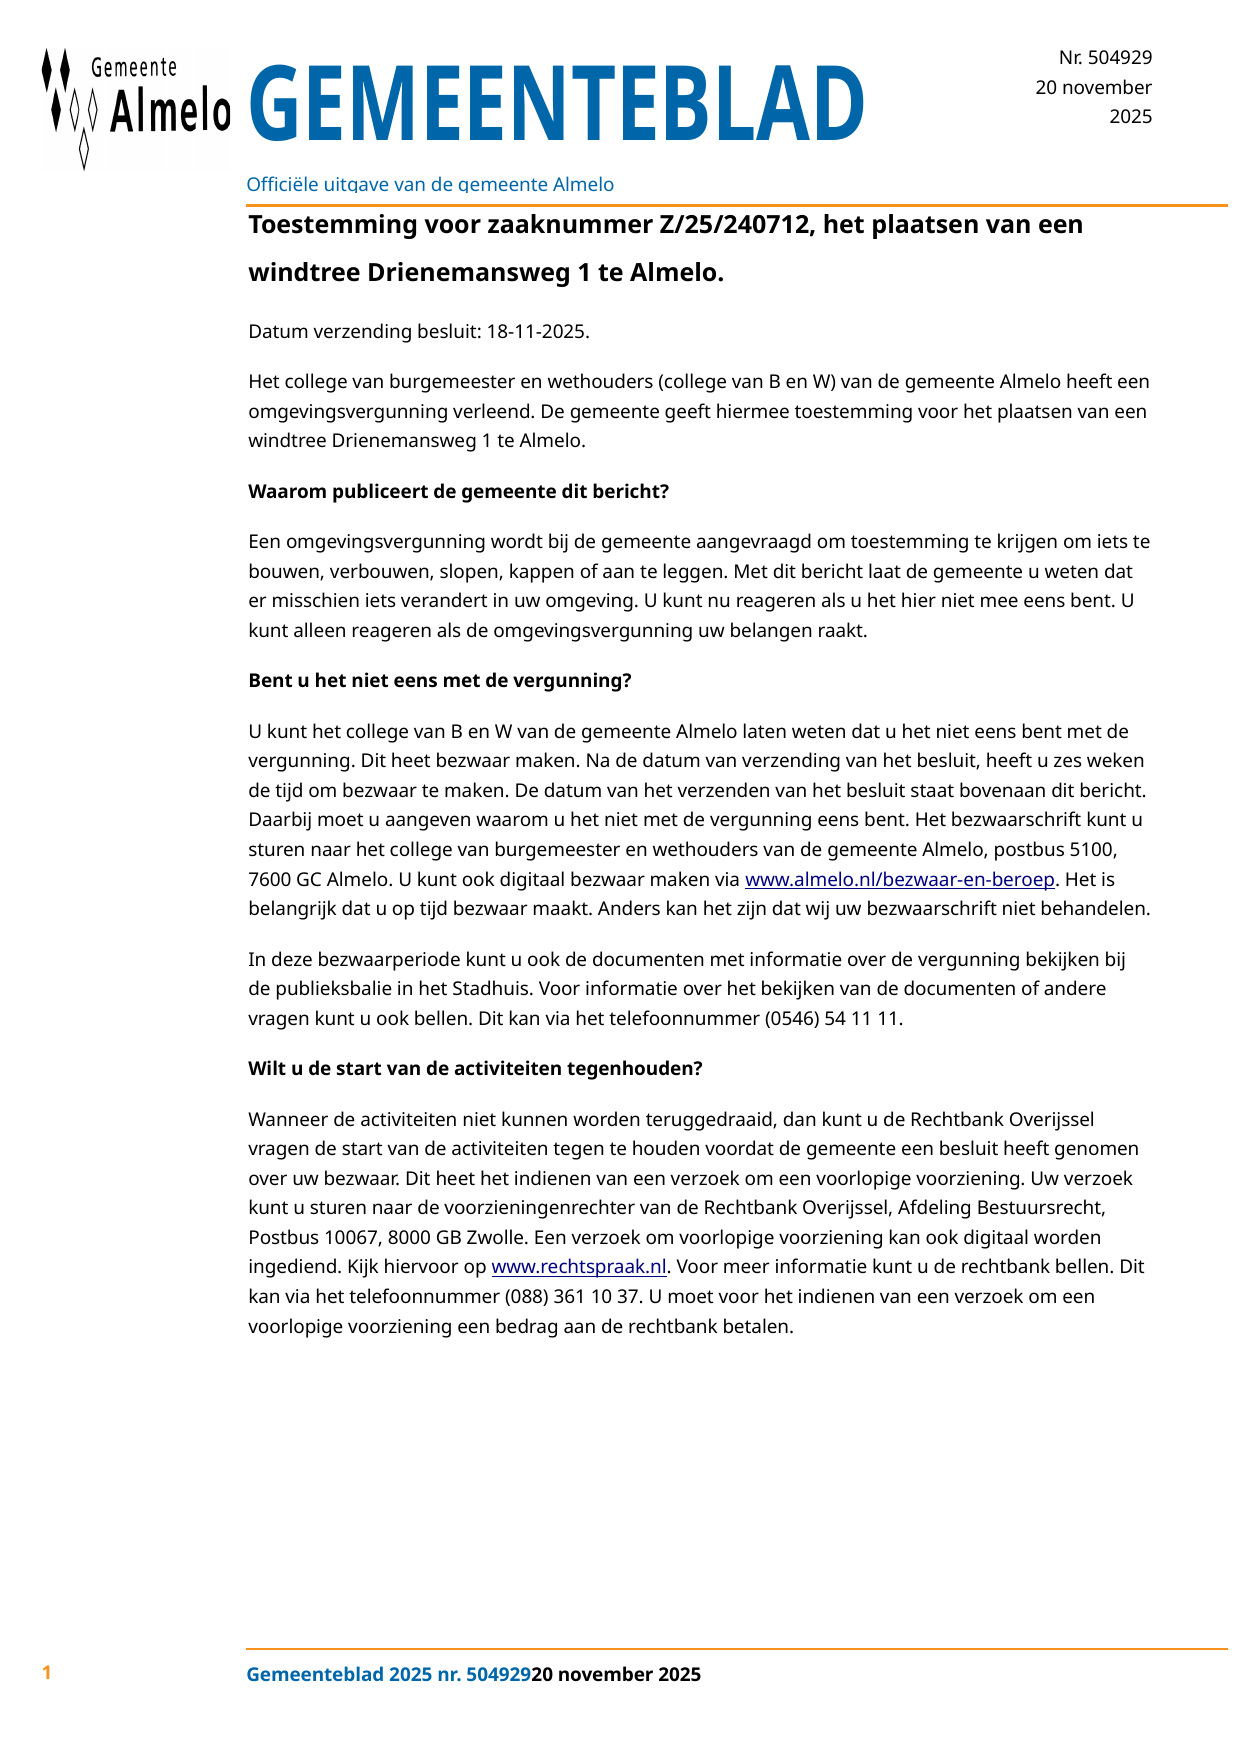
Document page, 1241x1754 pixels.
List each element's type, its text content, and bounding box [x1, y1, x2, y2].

picture [41, 47, 231, 172]
text In deze bezwaarperiode kunt u ook de documenten met informatie over de vergunning bekijken bij de publieksbalie in het Stadhuis. Voor informatie over het bekijken van de documenten of andere vragen kunt u ook bellen. Dit kan via het telefoonnummer (0546) 54 11 11. [248, 946, 1152, 1031]
text Bent u het niet eens met de vergunning? [248, 667, 1152, 693]
text Een omgevingsvergunning wordt bij de gemeente aangevraagd om toestemming te krijgen om iets te bouwen, verbouwen, slopen, kappen of aan te leggen. Met dit bericht laat de gemeente u weten dat er misschien iets verandert in uw omgeving. U kunt nu reageren als u het hier niet mee eens bent. U kunt alleen reageren als de omgevingsvergunning uw belangen raakt. [248, 528, 1152, 643]
text Het college van burgemeester en wethouders (college van B en W) van de gemeente Almelo heeft een omgevingsvergunning verleend. De gemeente geeft hiermee toestemming voor het plaatsen van een windtree Drienemansweg 1 te Almelo. [248, 368, 1152, 453]
text Wilt u de start van de activiteiten tegenhouden? [248, 1055, 1152, 1081]
text U kunt het college van B en W van de gemeente Almelo laten weten dat u het niet eens bent met de vergunning. Dit heet bezwaar maken. Na de datum van verzending van het besluit, heeft u zes weken de tijd om bezwaar te maken. De datum van het verzenden van het besluit staat bovenaan dit bericht. Daarbij moet u aangeven waarom u het niet met de vergunning eens bent. Het bezwaarschrift kunt u sturen naar het college van burgemeester en wethouders van de gemeente Almelo, postbus 5100, 7600 GC Almelo. U kunt ook digitaal bezwaar maken via www.almelo.nl/bezwaar-en-beroep. Het is belangrijk dat u op tijd bezwaar maakt. Anders kan het zijn dat wij uw bezwaarschrift niet behandelen. [248, 718, 1152, 921]
text Toestemming voor zaaknummer Z/25/240712, het plaatsen van een windtree Drienemansweg 1 te Almelo. [248, 207, 1152, 288]
text Datum verzending besluit: 18-11-2025. [248, 318, 1152, 344]
text Wanneer de activiteiten niet kunnen worden teruggedraaid, dan kunt u de Rechtbank Overijssel vragen de start van de activiteiten tegen te houden voordat de gemeente een besluit heeft genomen over uw bezwaar. Dit heet het indienen van een verzoek om een voorlopige voorziening. Uw verzoek kunt u sturen naar de voorzieningenrechter van de Rechtbank Overijssel, Afdeling Bestuursrecht, Postbus 10067, 8000 GB Zwolle. Een verzoek om voorlopige voorziening kan ook digitaal worden ingediend. Kijk hiervoor op www.rechtspraak.nl. Voor meer informatie kunt u de rechtbank bellen. Dit kan via het telefoonnummer (088) 361 10 37. U moet voor het indienen van een verzoek om een voorlopige voorziening een bedrag aan de rechtbank betalen. [248, 1106, 1152, 1339]
text Waarom publiceert de gemeente dit bericht? [248, 478, 1152, 504]
